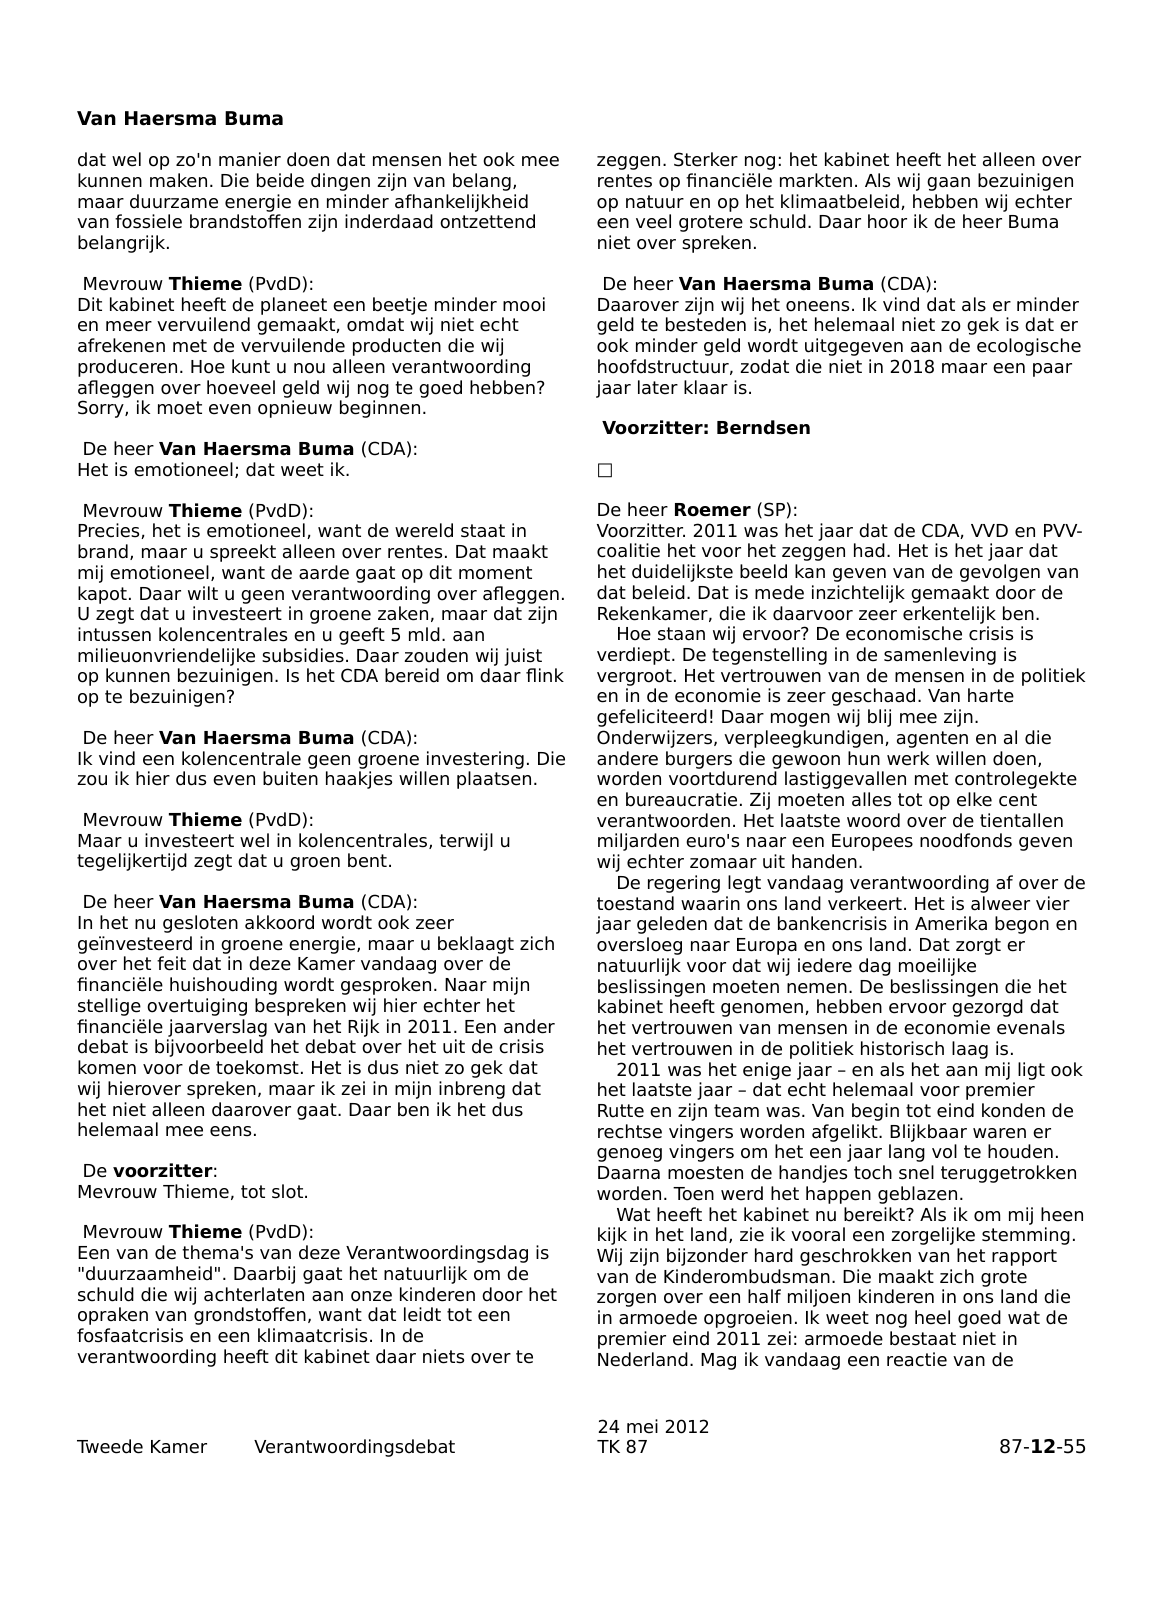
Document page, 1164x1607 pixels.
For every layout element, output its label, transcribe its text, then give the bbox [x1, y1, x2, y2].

text Het is emotioneel; dat weet ik. [77, 460, 567, 480]
text 2011 was het enige jaar – en als het aan mij ligt ook het laatste jaar – dat echt helemaal voor premier Rutte en zijn team was. Van begin tot eind konden de rechtse vingers worden afgelikt. Blijkbaar waren er genoeg vingers om het een jaar lang vol te houden. Daarna moesten de handjes toch snel teruggetrokken worden. Toen werd het happen geblazen. [596, 1059, 1087, 1204]
text De heer Van Haersma Buma (CDA): [77, 439, 567, 460]
text Precies, het is emotioneel, want de wereld staat in brand, maar u spreekt alleen over rentes. Dat maakt mij emotioneel, want de aarde gaat op dit moment kapot. Daar wilt u geen verantwoording over afleggen. U zegt dat u investeert in groene zaken, maar dat zijn intussen kolencentrales en u geeft 5 mld. aan milieuonvriendelijke subsidies. Daar zouden wij juist op kunnen bezuinigen. Is het CDA bereid om daar flink op te bezuinigen? [77, 521, 567, 708]
text Mevrouw Thieme (PvdD): [77, 500, 567, 521]
text Voorzitter: Berndsen [596, 418, 1087, 439]
text Voorzitter. 2011 was het jaar dat de CDA, VVD en PVV-coalitie het voor het zeggen had. Het is het jaar dat het duidelijkste beeld kan geven van de gevolgen van dat beleid. Dat is mede inzichtelijk gemaakt door de Rekenkamer, die ik daarvoor zeer erkentelijk ben. [596, 520, 1087, 624]
text De heer Van Haersma Buma (CDA): [77, 892, 567, 913]
text Mevrouw Thieme, tot slot. [77, 1182, 567, 1202]
text De heer Van Haersma Buma (CDA): [77, 728, 567, 748]
text De voorzitter: [77, 1161, 567, 1182]
text In het nu gesloten akkoord wordt ook zeer geïnvesteerd in groene energie, maar u beklaagt zich over het feit dat in deze Kamer vandaag over de financiële huishouding wordt gesproken. Naar mijn stellige overtuiging bespreken wij hier echter het financiële jaarverslag van het Rijk in 2011. Een ander debat is bijvoorbeeld het debat over het uit de crisis komen voor de toekomst. Het is dus niet zo gek dat wij hierover spreken, maar ik zei in mijn inbreng dat het niet alleen daarover gaat. Daar ben ik het dus helemaal mee eens. [77, 913, 567, 1141]
text Hoe staan wij ervoor? De economische crisis is verdiept. De tegenstelling in de samenleving is vergroot. Het vertrouwen van de mensen in de politiek en in de economie is zeer geschaad. Van harte gefeliciteerd! Daar mogen wij blij mee zijn. Onderwijzers, verpleegkundigen, agenten en al die andere burgers die gewoon hun werk willen doen, worden voortdurend lastiggevallen met controlegekte en bureaucratie. Zij moeten alles tot op elke cent verantwoorden. Het laatste woord over de tientallen miljarden euro's naar een Europees noodfonds geven wij echter zomaar uit handen. [596, 624, 1087, 873]
text Wat heeft het kabinet nu bereikt? Als ik om mij heen kijk in het land, zie ik vooral een zorgelijke stemming. Wij zijn bijzonder hard geschrokken van het rapport van de Kinderombudsman. Die maakt zich grote zorgen over een half miljoen kinderen in ons land die in armoede opgroeien. Ik weet nog heel goed wat de premier eind 2011 zei: armoede bestaat niet in Nederland. Mag ik vandaag een reactie van de [596, 1204, 1087, 1370]
text zeggen. Sterker nog: het kabinet heeft het alleen over rentes op financiële markten. Als wij gaan bezuinigen op natuur en op het klimaatbeleid, hebben wij echter een veel grotere schuld. Daar hoor ik de heer Buma niet over spreken. [596, 150, 1087, 254]
text Ik vind een kolencentrale geen groene investering. Die zou ik hier dus even buiten haakjes willen plaatsen. [77, 748, 567, 790]
text Mevrouw Thieme (PvdD): [77, 1222, 567, 1243]
text □ [596, 459, 1087, 480]
text dat wel op zo'n manier doen dat mensen het ook mee kunnen maken. Die beide dingen zijn van belang, maar duurzame energie en minder afhankelijkheid van fossiele brandstoffen zijn inderdaad ontzettend belangrijk. [77, 150, 567, 254]
text De regering legt vandaag verantwoording af over de toestand waarin ons land verkeert. Het is alweer vier jaar geleden dat de bankencrisis in Amerika begon en oversloeg naar Europa en ons land. Dat zorgt er natuurlijk voor dat wij iedere dag moeilijke beslissingen moeten nemen. De beslissingen die het kabinet heeft genomen, hebben ervoor gezorgd dat het vertrouwen van mensen in de economie evenals het vertrouwen in de politiek historisch laag is. [596, 873, 1087, 1059]
text Maar u investeert wel in kolencentrales, terwijl u tegelijkertijd zegt dat u groen bent. [77, 831, 567, 872]
text De heer Van Haersma Buma (CDA): [596, 274, 1087, 294]
text Een van de thema's van deze Verantwoordingsdag is "duurzaamheid". Daarbij gaat het natuurlijk om de schuld die wij achterlaten aan onze kinderen door het opraken van grondstoffen, want dat leidt tot een fosfaatcrisis en een klimaatcrisis. In de verantwoording heeft dit kabinet daar niets over te [77, 1243, 567, 1367]
text De heer Roemer (SP): [596, 500, 1087, 520]
text Mevrouw Thieme (PvdD): [77, 810, 567, 831]
text Dit kabinet heeft de planeet een beetje minder mooi en meer vervuilend gemaakt, omdat wij niet echt afrekenen met de vervuilende producten die wij produceren. Hoe kunt u nou alleen verantwoording afleggen over hoeveel geld wij nog te goed hebben? Sorry, ik moet even opnieuw beginnen. [77, 294, 567, 419]
text Daarover zijn wij het oneens. Ik vind dat als er minder geld te besteden is, het helemaal niet zo gek is dat er ook minder geld wordt uitgegeven aan de ecologische hoofdstructuur, zodat die niet in 2018 maar een paar jaar later klaar is. [596, 294, 1087, 398]
text Mevrouw Thieme (PvdD): [77, 274, 567, 294]
